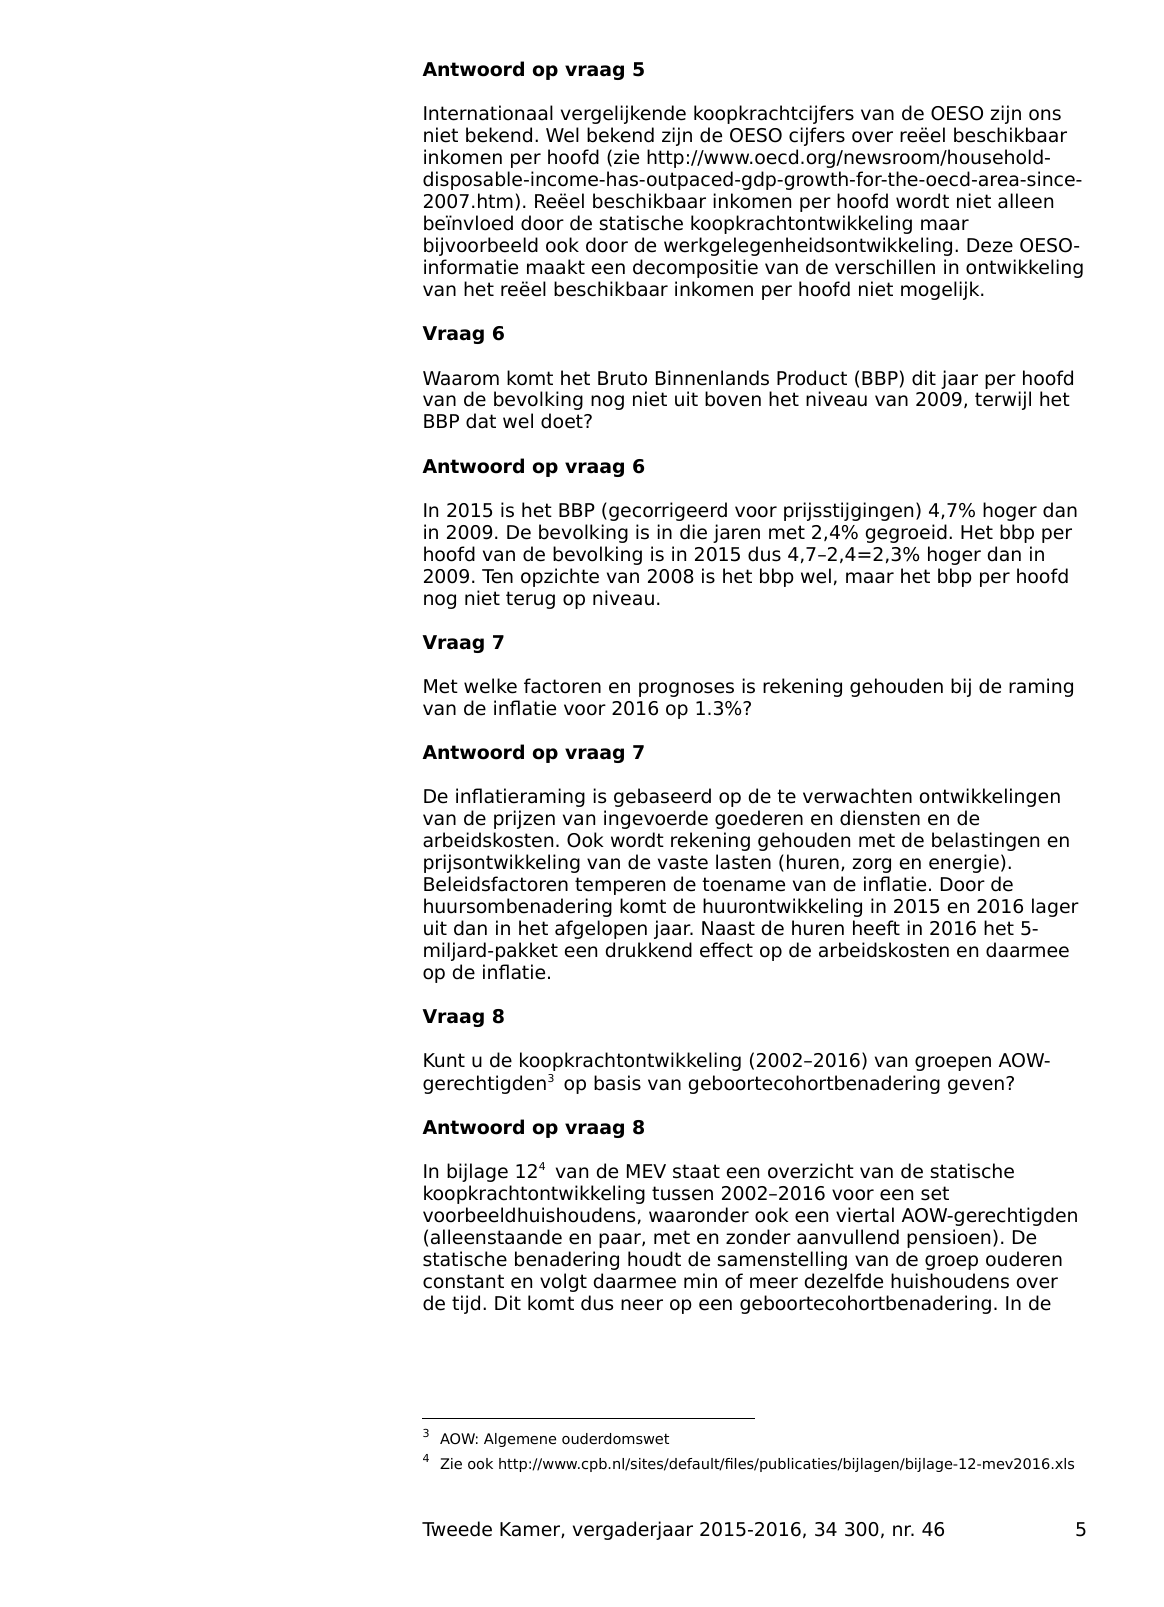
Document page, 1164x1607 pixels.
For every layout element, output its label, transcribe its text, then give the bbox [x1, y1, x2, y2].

text Internationaal vergelijkende koopkrachtcijfers van de OESO zijn ons niet bekend. Wel bekend zijn de OESO cijfers over reëel beschikbaar inkomen per hoofd (zie http://www.oecd.org/newsroom/household-disposable-income-has-outpaced-gdp-growth-for-the-oecd-area-since-2007.htm). Reëel beschikbaar inkomen per hoofd wordt niet alleen beïnvloed door de statische koopkrachtontwikkeling maar bijvoorbeeld ook door de werkgelegenheidsontwikkeling. Deze OESO-informatie maakt een decompositie van de verschillen in ontwikkeling van het reëel beschikbaar inkomen per hoofd niet mogelijk. [422, 103, 1087, 301]
text In 2015 is het BBP (gecorrigeerd voor prijsstijgingen) 4,7% hoger dan in 2009. De bevolking is in die jaren met 2,4% gegroeid. Het bbp per hoofd van de bevolking is in 2015 dus 4,7–2,4=2,3% hoger dan in 2009. Ten opzichte van 2008 is het bbp wel, maar het bbp per hoofd nog niet terug op niveau. [422, 500, 1087, 609]
subtitle Vraag 6 [422, 323, 1087, 345]
subtitle Antwoord op vraag 7 [422, 742, 1087, 764]
text Met welke factoren en prognoses is rekening gehouden bij de raming van de inflatie voor 2016 op 1.3%? [422, 676, 1087, 720]
subtitle Antwoord op vraag 5 [422, 59, 1087, 81]
text Kunt u de koopkrachtontwikkeling (2002–2016) van groepen AOW-gerechtigden op basis van geboortecohortbenadering geven? [422, 1050, 1087, 1094]
subtitle Vraag 7 [422, 632, 1087, 654]
text De inflatieraming is gebaseerd op de te verwachten ontwikkelingen van de prijzen van ingevoerde goederen en diensten en de arbeidskosten. Ook wordt rekening gehouden met de belastingen en prijsontwikkeling van de vaste lasten (huren, zorg en energie). Beleidsfactoren temperen de toename van de inflatie. Door de huursombenadering komt de huurontwikkeling in 2015 en 2016 lager uit dan in het afgelopen jaar. Naast de huren heeft in 2016 het 5-miljard-pakket een drukkend effect op de arbeidskosten en daarmee op de inflatie. [422, 786, 1087, 984]
subtitle Antwoord op vraag 6 [422, 456, 1087, 477]
text Waarom komt het Bruto Binnenlands Product (BBP) dit jaar per hoofd van de bevolking nog niet uit boven het niveau van 2009, terwijl het BBP dat wel doet? [422, 367, 1087, 433]
text In bijlage 12 van de MEV staat een overzicht van de statische koopkrachtontwikkeling tussen 2002–2016 voor een set voorbeeldhuishoudens, waaronder ook een viertal AOW-gerechtigden (alleenstaande en paar, met en zonder aanvullend pensioen). De statische benadering houdt de samenstelling van de groep ouderen constant en volgt daarmee min of meer dezelfde huishoudens over de tijd. Dit komt dus neer op een geboortecohortbenadering. In de [422, 1161, 1087, 1314]
subtitle Vraag 8 [422, 1006, 1087, 1028]
text Zie ook http://www.cpb.nl/sites/default/files/publicaties/bijlagen/bijlage-12-mev2016.xls [422, 1452, 1087, 1474]
text AOW: Algemene ouderdomswet [422, 1427, 1087, 1449]
subtitle Antwoord op vraag 8 [422, 1117, 1087, 1138]
